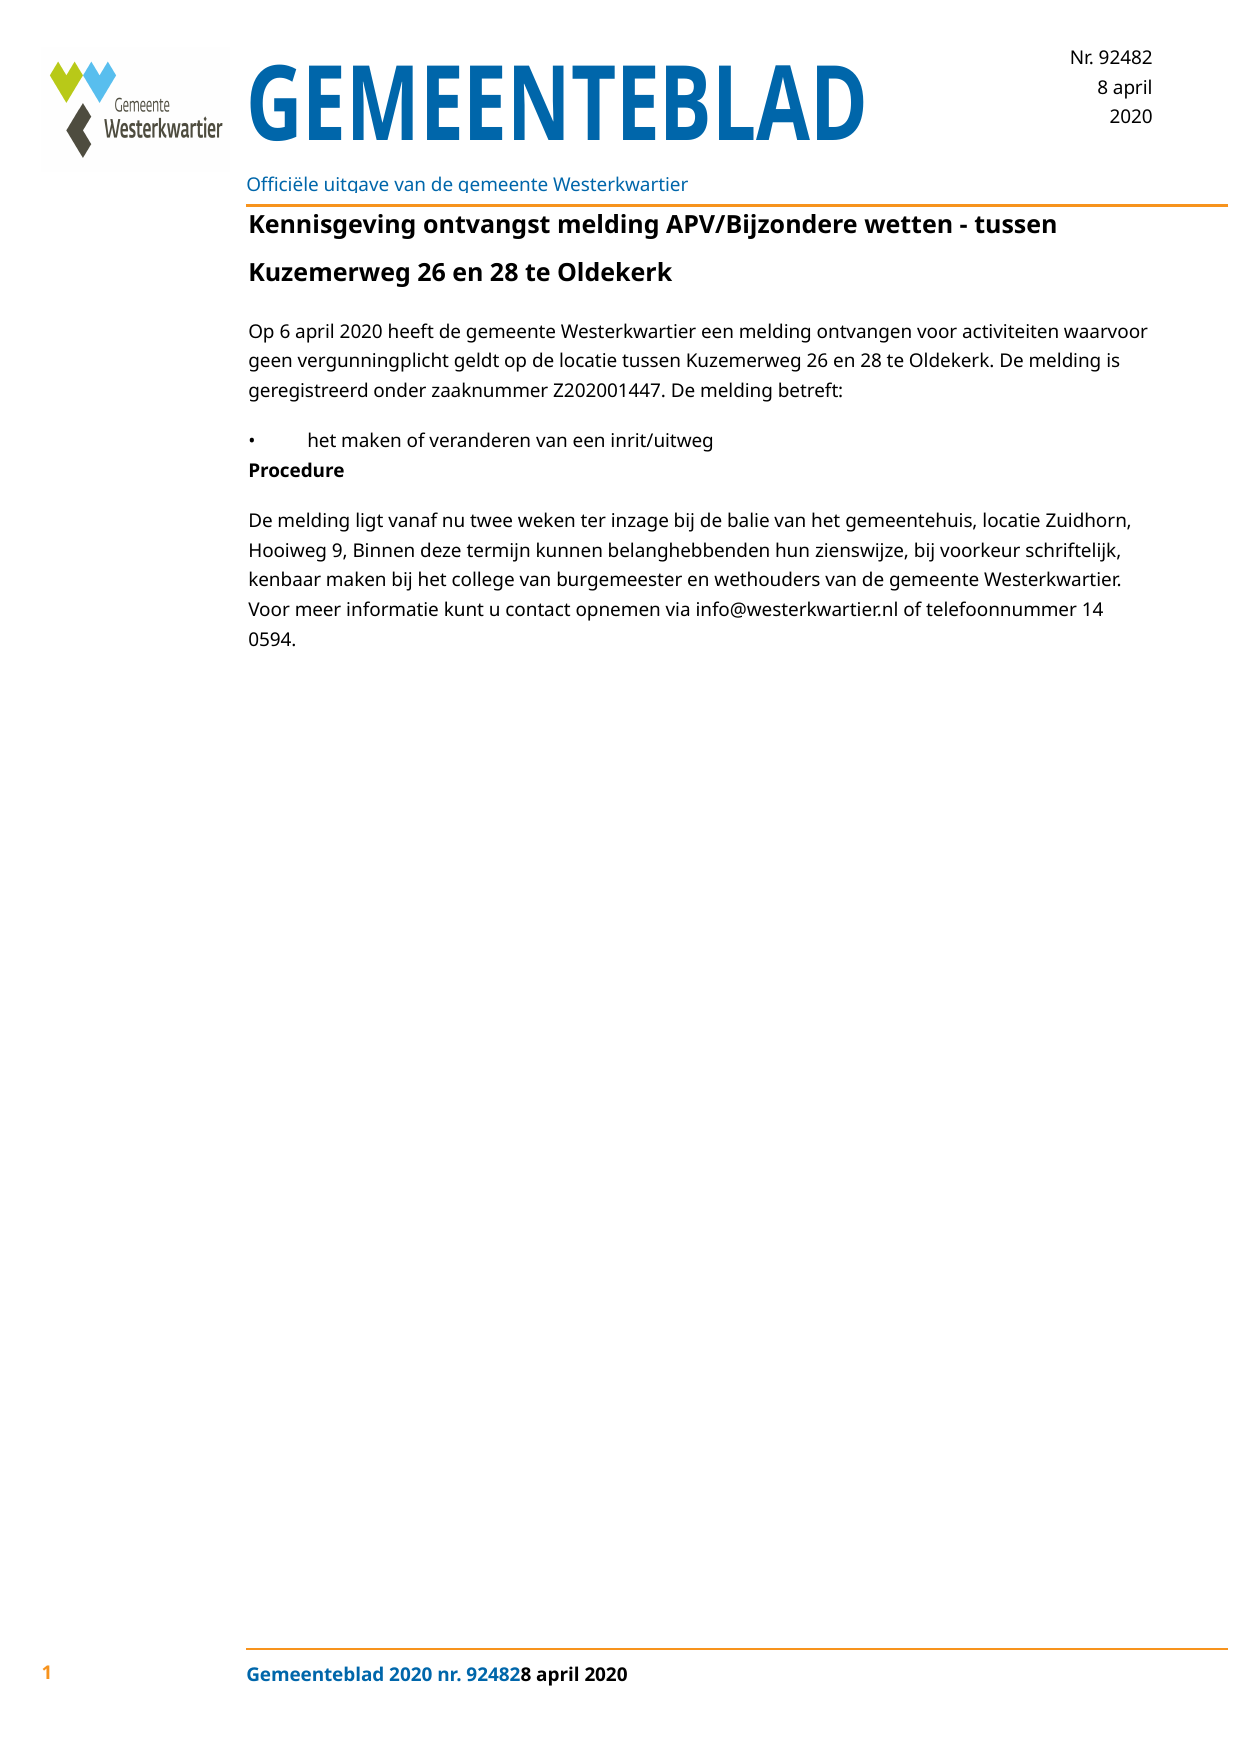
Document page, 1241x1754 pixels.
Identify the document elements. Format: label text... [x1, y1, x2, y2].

list het maken of veranderen van een inrit/uitweg [248, 427, 1152, 453]
text Kennisgeving ontvangst melding APV/Bijzondere wetten - tussen Kuzemerweg 26 en 28 te Oldekerk [248, 207, 1152, 288]
picture [41, 47, 231, 172]
text Op 6 april 2020 heeft de gemeente Westerkwartier een melding ontvangen voor activiteiten waarvoor geen vergunningplicht geldt op de locatie tussen Kuzemerweg 26 en 28 te Oldekerk. De melding is geregistreerd onder zaaknummer Z202001447. De melding betreft: [248, 318, 1152, 403]
text Procedure [248, 457, 1152, 483]
text De melding ligt vanaf nu twee weken ter inzage bij de balie van het gemeentehuis, locatie Zuidhorn, Hooiweg 9, Binnen deze termijn kunnen belanghebbenden hun zienswijze, bij voorkeur schriftelijk, kenbaar maken bij het college van burgemeester en wethouders van de gemeente Westerkwartier. Voor meer informatie kunt u contact opnemen via info@westerkwartier.nl of telefoonnummer 14 0594. [248, 507, 1152, 652]
